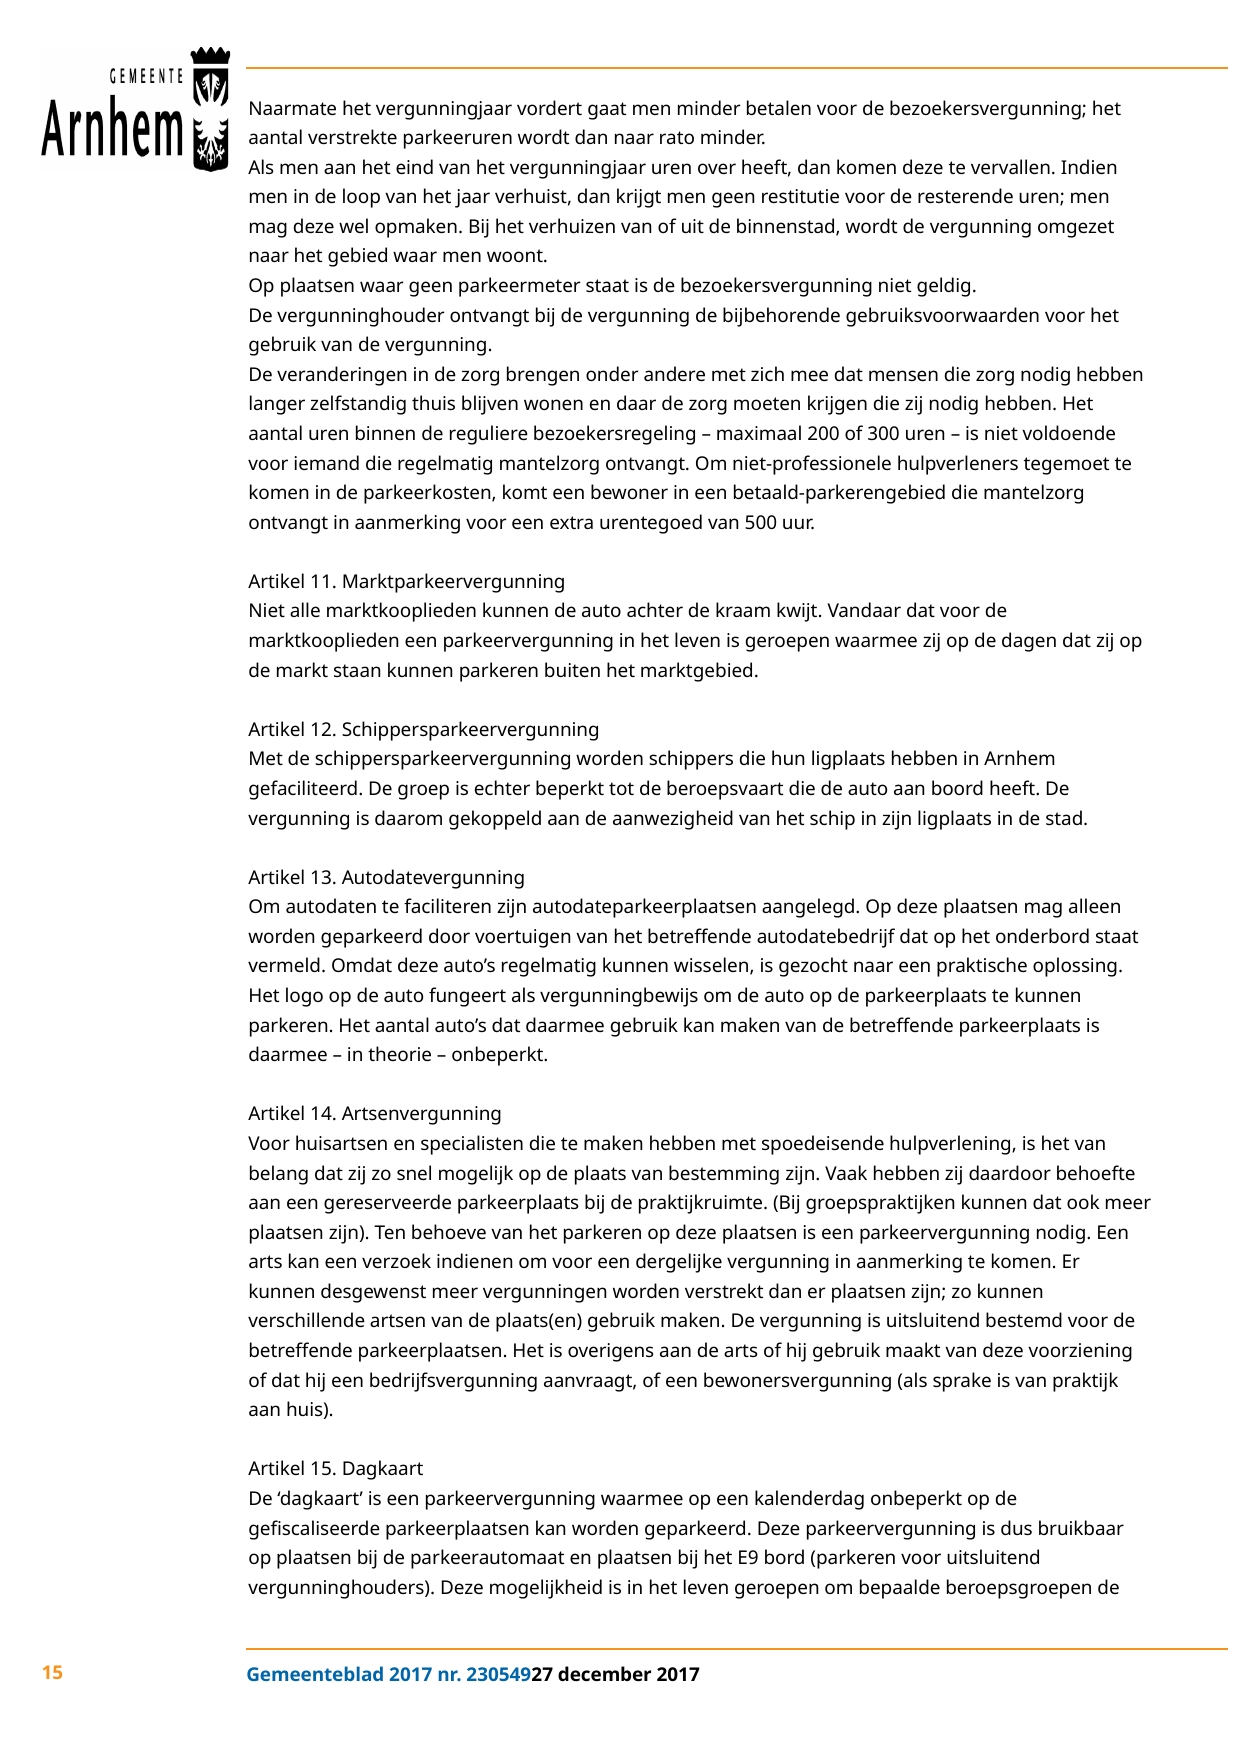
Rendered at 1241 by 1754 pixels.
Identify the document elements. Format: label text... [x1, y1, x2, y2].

text Artikel 11. Marktparkeervergunning [248, 568, 1152, 594]
picture [41, 47, 231, 172]
text Naarmate het vergunningjaar vordert gaat men minder betalen voor de bezoekersvergunning; het aantal verstrekte parkeeruren wordt dan naar rato minder. [248, 95, 1152, 150]
text Artikel 13. Autodatevergunning [248, 864, 1152, 890]
text Niet alle marktkooplieden kunnen de auto achter de kraam kwijt. Vandaar dat voor de marktkooplieden een parkeervergunning in het leven is geroepen waarmee zij op de dagen dat zij op de markt staan kunnen parkeren buiten het marktgebied. [248, 598, 1152, 683]
text De veranderingen in de zorg brengen onder andere met zich mee dat mensen die zorg nodig hebben langer zelfstandig thuis blijven wonen en daar de zorg moeten krijgen die zij nodig hebben. Het aantal uren binnen de reguliere bezoekersregeling – maximaal 200 of 300 uren – is niet voldoende voor iemand die regelmatig mantelzorg ontvangt. Om niet-professionele hulpverleners tegemoet te komen in de parkeerkosten, komt een bewoner in een betaald-parkerengebied die mantelzorg ontvangt in aanmerking voor een extra urentegoed van 500 uur. [248, 361, 1152, 535]
text Om autodaten te faciliteren zijn autodateparkeerplaatsen aangelegd. Op deze plaatsen mag alleen worden geparkeerd door voertuigen van het betreffende autodatebedrijf dat op het onderbord staat vermeld. Omdat deze auto’s regelmatig kunnen wisselen, is gezocht naar een praktische oplossing. Het logo op de auto fungeert als vergunningbewijs om de auto op de parkeerplaats te kunnen parkeren. Het aantal auto’s dat daarmee gebruik kan maken van de betreffende parkeerplaats is daarmee – in theorie – onbeperkt. [248, 893, 1152, 1067]
text De vergunninghouder ontvangt bij de vergunning de bijbehorende gebruiksvoorwaarden voor het gebruik van de vergunning. [248, 302, 1152, 357]
text Artikel 14. Artsenvergunning [248, 1101, 1152, 1126]
text Voor huisartsen en specialisten die te maken hebben met spoedeisende hulpverlening, is het van belang dat zij zo snel mogelijk op de plaats van bestemming zijn. Vaak hebben zij daardoor behoefte aan een gereserveerde parkeerplaats bij de praktijkruimte. (Bij groepspraktijken kunnen dat ook meer plaatsen zijn). Ten behoeve van het parkeren op deze plaatsen is een parkeervergunning nodig. Een arts kan een verzoek indienen om voor een dergelijke vergunning in aanmerking te komen. Er kunnen desgewenst meer vergunningen worden verstrekt dan er plaatsen zijn; zo kunnen verschillende artsen van de plaats(en) gebruik maken. De vergunning is uitsluitend bestemd voor de betreffende parkeerplaatsen. Het is overigens aan de arts of hij gebruik maakt van deze voorziening of dat hij een bedrijfsvergunning aanvraagt, of een bewonersvergunning (als sprake is van praktijk aan huis). [248, 1130, 1152, 1422]
text Op plaatsen waar geen parkeermeter staat is de bezoekersvergunning niet geldig. [248, 272, 1152, 298]
text Artikel 12. Schippersparkeervergunning [248, 716, 1152, 742]
text Artikel 15. Dagkaart [248, 1456, 1152, 1481]
text Als men aan het eind van het vergunningjaar uren over heeft, dan komen deze te vervallen. Indien men in de loop van het jaar verhuist, dan krijgt men geen restitutie voor de resterende uren; men mag deze wel opmaken. Bij het verhuizen van of uit de binnenstad, wordt de vergunning omgezet naar het gebied waar men woont. [248, 154, 1152, 268]
text Met de schippersparkeervergunning worden schippers die hun ligplaats hebben in Arnhem gefaciliteerd. De groep is echter beperkt tot de beroepsvaart die de auto aan boord heeft. De vergunning is daarom gekoppeld aan de aanwezigheid van het schip in zijn ligplaats in de stad. [248, 746, 1152, 831]
text De ‘dagkaart’ is een parkeervergunning waarmee op een kalenderdag onbeperkt op de gefiscaliseerde parkeerplaatsen kan worden geparkeerd. Deze parkeervergunning is dus bruikbaar op plaatsen bij de parkeerautomaat en plaatsen bij het E9 bord (parkeren voor uitsluitend vergunninghouders). Deze mogelijkheid is in het leven geroepen om bepaalde beroepsgroepen de [248, 1485, 1152, 1600]
